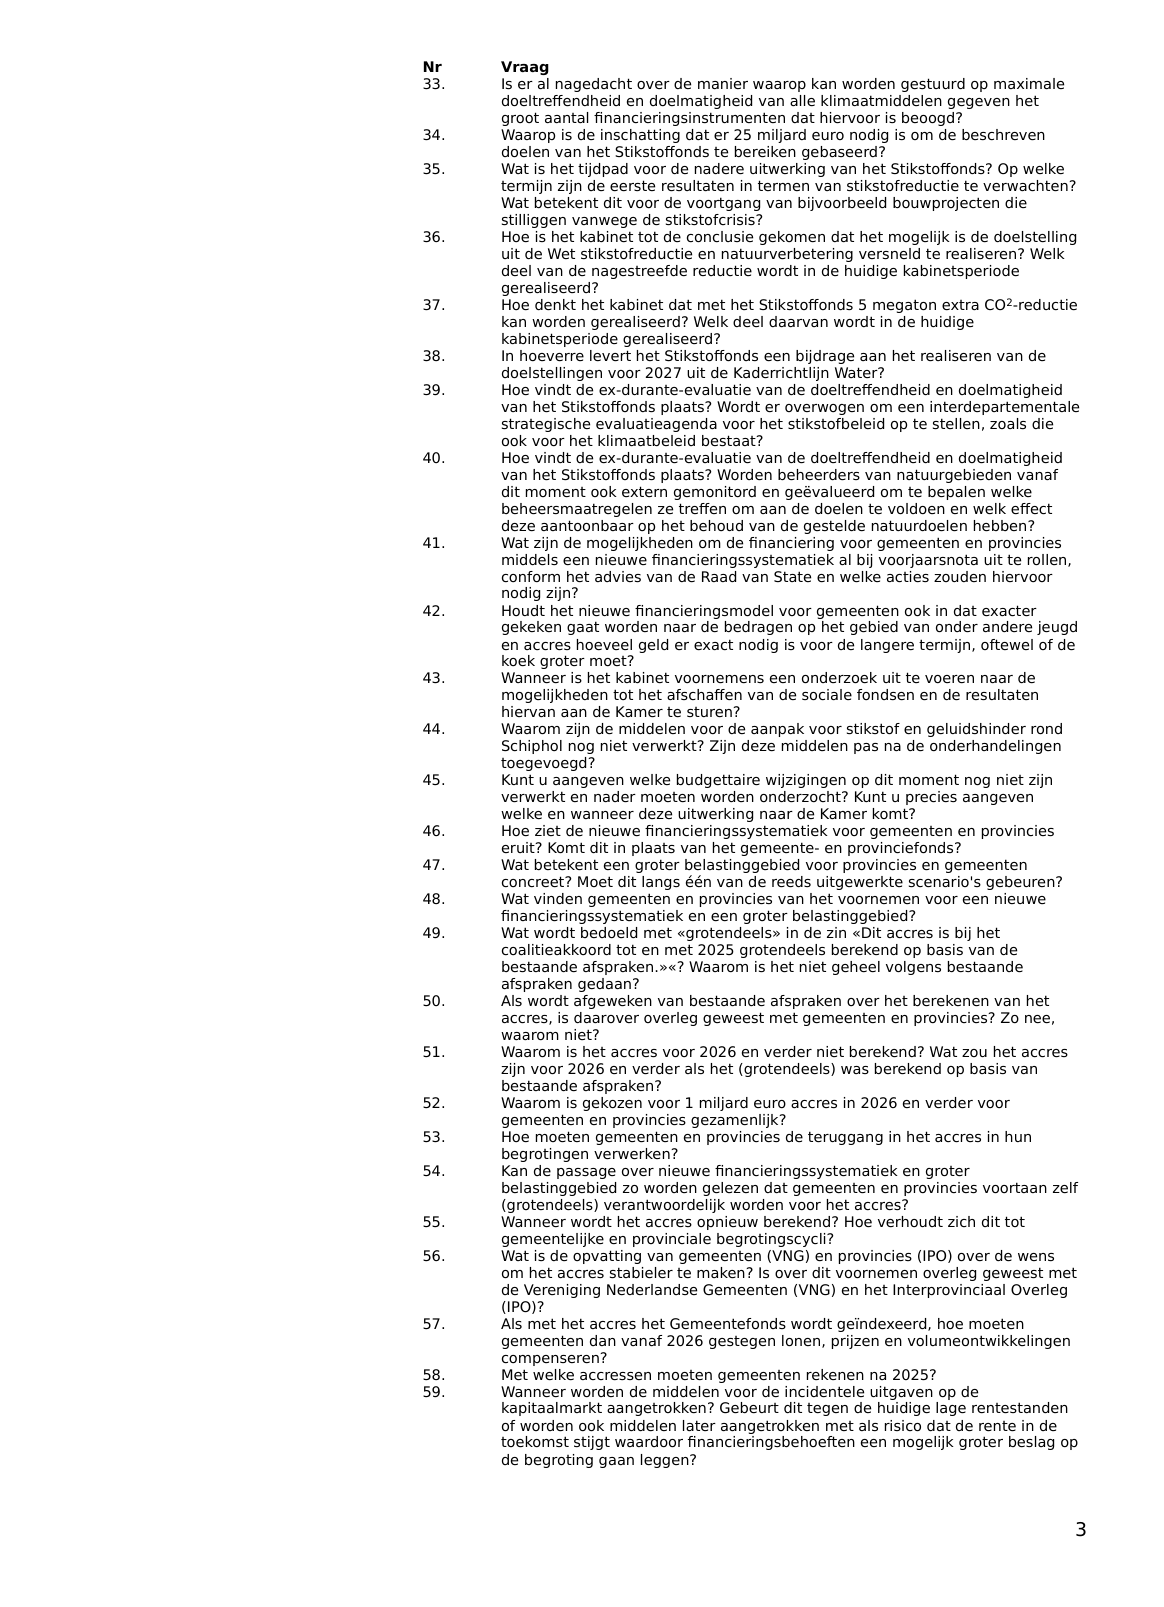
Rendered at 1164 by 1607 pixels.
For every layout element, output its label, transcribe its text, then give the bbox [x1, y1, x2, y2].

table_cell Kan de passage over nieuwe financieringssystematiek en groter belastinggebied zo worden gelezen dat gemeenten en provincies voortaan zelf (grotendeels) verantwoordelijk worden voor het accres? [495, 1163, 1087, 1214]
table_cell Wat wordt bedoeld met «grotendeels» in de zin «Dit accres is bij het coalitieakkoord tot en met 2025 grotendeels berekend op basis van de bestaande afspraken.»«? Waarom is het niet geheel volgens bestaande afspraken gedaan? [495, 925, 1087, 993]
table_cell 50. [422, 993, 495, 1044]
table_cell Wat vinden gemeenten en provincies van het voornemen voor een nieuwe financieringssystematiek en een groter belastinggebied? [495, 891, 1087, 925]
table_cell 43. [422, 670, 495, 721]
table_cell Hoe denkt het kabinet dat met het Stikstoffonds 5 megaton extra CO2-reductie kan worden gerealiseerd? Welk deel daarvan wordt in de huidige kabinetsperiode gerealiseerd? [495, 297, 1087, 348]
table_cell 39. [422, 382, 495, 449]
table_cell Als wordt afgeweken van bestaande afspraken over het berekenen van het accres, is daarover overleg geweest met gemeenten en provincies? Zo nee, waarom niet? [495, 993, 1087, 1044]
table_header Nr [422, 59, 495, 76]
table_cell Is er al nagedacht over de manier waarop kan worden gestuurd op maximale doeltreffendheid en doelmatigheid van alle klimaatmiddelen gegeven het groot aantal financieringsinstrumenten dat hiervoor is beoogd? [495, 76, 1087, 127]
table_cell 47. [422, 857, 495, 891]
table_cell 54. [422, 1163, 495, 1214]
table_cell Houdt het nieuwe financieringsmodel voor gemeenten ook in dat exacter gekeken gaat worden naar de bedragen op het gebied van onder andere jeugd en accres hoeveel geld er exact nodig is voor de langere termijn, oftewel of de koek groter moet? [495, 603, 1087, 670]
table_cell Wat is het tijdpad voor de nadere uitwerking van het Stikstoffonds? Op welke termijn zijn de eerste resultaten in termen van stikstofreductie te verwachten? Wat betekent dit voor de voortgang van bijvoorbeeld bouwprojecten die stilliggen vanwege de stikstofcrisis? [495, 161, 1087, 229]
table_cell Wanneer worden de middelen voor de incidentele uitgaven op de kapitaalmarkt aangetrokken? Gebeurt dit tegen de huidige lage rentestanden of worden ook middelen later aangetrokken met als risico dat de rente in de toekomst stijgt waardoor financieringsbehoeften een mogelijk groter beslag op de begroting gaan leggen? [495, 1384, 1087, 1468]
table_header Vraag [495, 59, 1087, 76]
table_cell 36. [422, 229, 495, 297]
table_cell 48. [422, 891, 495, 925]
table_cell Waarom is het accres voor 2026 en verder niet berekend? Wat zou het accres zijn voor 2026 en verder als het (grotendeels) was berekend op basis van bestaande afspraken? [495, 1044, 1087, 1095]
table_cell Als met het accres het Gemeentefonds wordt geïndexeerd, hoe moeten gemeenten dan vanaf 2026 gestegen lonen, prijzen en volumeontwikkelingen compenseren? [495, 1316, 1087, 1366]
table_cell 57. [422, 1316, 495, 1366]
table_cell 58. [422, 1366, 495, 1383]
table_cell 44. [422, 721, 495, 772]
table_cell 37. [422, 297, 495, 348]
table_cell Kunt u aangeven welke budgettaire wijzigingen op dit moment nog niet zijn verwerkt en nader moeten worden onderzocht? Kunt u precies aangeven welke en wanneer deze uitwerking naar de Kamer komt? [495, 772, 1087, 823]
table_cell 55. [422, 1214, 495, 1248]
table_cell Wat zijn de mogelijkheden om de financiering voor gemeenten en provincies middels een nieuwe financieringssystematiek al bij voorjaarsnota uit te rollen, conform het advies van de Raad van State en welke acties zouden hiervoor nodig zijn? [495, 535, 1087, 602]
table_cell 35. [422, 161, 495, 229]
table_cell 34. [422, 127, 495, 161]
table_cell Wat is de opvatting van gemeenten (VNG) en provincies (IPO) over de wens om het accres stabieler te maken? Is over dit voornemen overleg geweest met de Vereniging Nederlandse Gemeenten (VNG) en het Interprovinciaal Overleg (IPO)? [495, 1248, 1087, 1316]
table_cell Hoe moeten gemeenten en provincies de teruggang in het accres in hun begrotingen verwerken? [495, 1129, 1087, 1163]
table_cell 33. [422, 76, 495, 127]
table_cell 41. [422, 535, 495, 602]
table_cell 46. [422, 823, 495, 857]
table_cell 56. [422, 1248, 495, 1316]
table_cell Hoe is het kabinet tot de conclusie gekomen dat het mogelijk is de doelstelling uit de Wet stikstofreductie en natuurverbetering versneld te realiseren? Welk deel van de nagestreefde reductie wordt in de huidige kabinetsperiode gerealiseerd? [495, 229, 1087, 297]
table_cell 40. [422, 450, 495, 534]
table_cell Wat betekent een groter belastinggebied voor provincies en gemeenten concreet? Moet dit langs één van de reeds uitgewerkte scenario's gebeuren? [495, 857, 1087, 891]
table_cell Met welke accressen moeten gemeenten rekenen na 2025? [495, 1366, 1087, 1383]
table_cell 59. [422, 1384, 495, 1468]
table_cell Hoe vindt de ex-durante-evaluatie van de doeltreffendheid en doelmatigheid van het Stikstoffonds plaats? Wordt er overwogen om een interdepartementale strategische evaluatieagenda voor het stikstofbeleid op te stellen, zoals die ook voor het klimaatbeleid bestaat? [495, 382, 1087, 449]
table_cell Waarom zijn de middelen voor de aanpak voor stikstof en geluidshinder rond Schiphol nog niet verwerkt? Zijn deze middelen pas na de onderhandelingen toegevoegd? [495, 721, 1087, 772]
table_cell Wanneer wordt het accres opnieuw berekend? Hoe verhoudt zich dit tot gemeentelijke en provinciale begrotingscycli? [495, 1214, 1087, 1248]
table_cell In hoeverre levert het Stikstoffonds een bijdrage aan het realiseren van de doelstellingen voor 2027 uit de Kaderrichtlijn Water? [495, 348, 1087, 382]
table_cell 52. [422, 1095, 495, 1129]
table_cell 42. [422, 603, 495, 670]
table_cell 49. [422, 925, 495, 993]
table_cell Waarom is gekozen voor 1 miljard euro accres in 2026 en verder voor gemeenten en provincies gezamenlijk? [495, 1095, 1087, 1129]
table_cell Waarop is de inschatting dat er 25 miljard euro nodig is om de beschreven doelen van het Stikstoffonds te bereiken gebaseerd? [495, 127, 1087, 161]
table_cell 38. [422, 348, 495, 382]
table_cell Hoe vindt de ex-durante-evaluatie van de doeltreffendheid en doelmatigheid van het Stikstoffonds plaats? Worden beheerders van natuurgebieden vanaf dit moment ook extern gemonitord en geëvalueerd om te bepalen welke beheersmaatregelen ze treffen om aan de doelen te voldoen en welk effect deze aantoonbaar op het behoud van de gestelde natuurdoelen hebben? [495, 450, 1087, 534]
table_cell 53. [422, 1129, 495, 1163]
table_cell 51. [422, 1044, 495, 1095]
table_cell Wanneer is het kabinet voornemens een onderzoek uit te voeren naar de mogelijkheden tot het afschaffen van de sociale fondsen en de resultaten hiervan aan de Kamer te sturen? [495, 670, 1087, 721]
table_cell Hoe ziet de nieuwe financieringssystematiek voor gemeenten en provincies eruit? Komt dit in plaats van het gemeente- en provinciefonds? [495, 823, 1087, 857]
table_cell 45. [422, 772, 495, 823]
